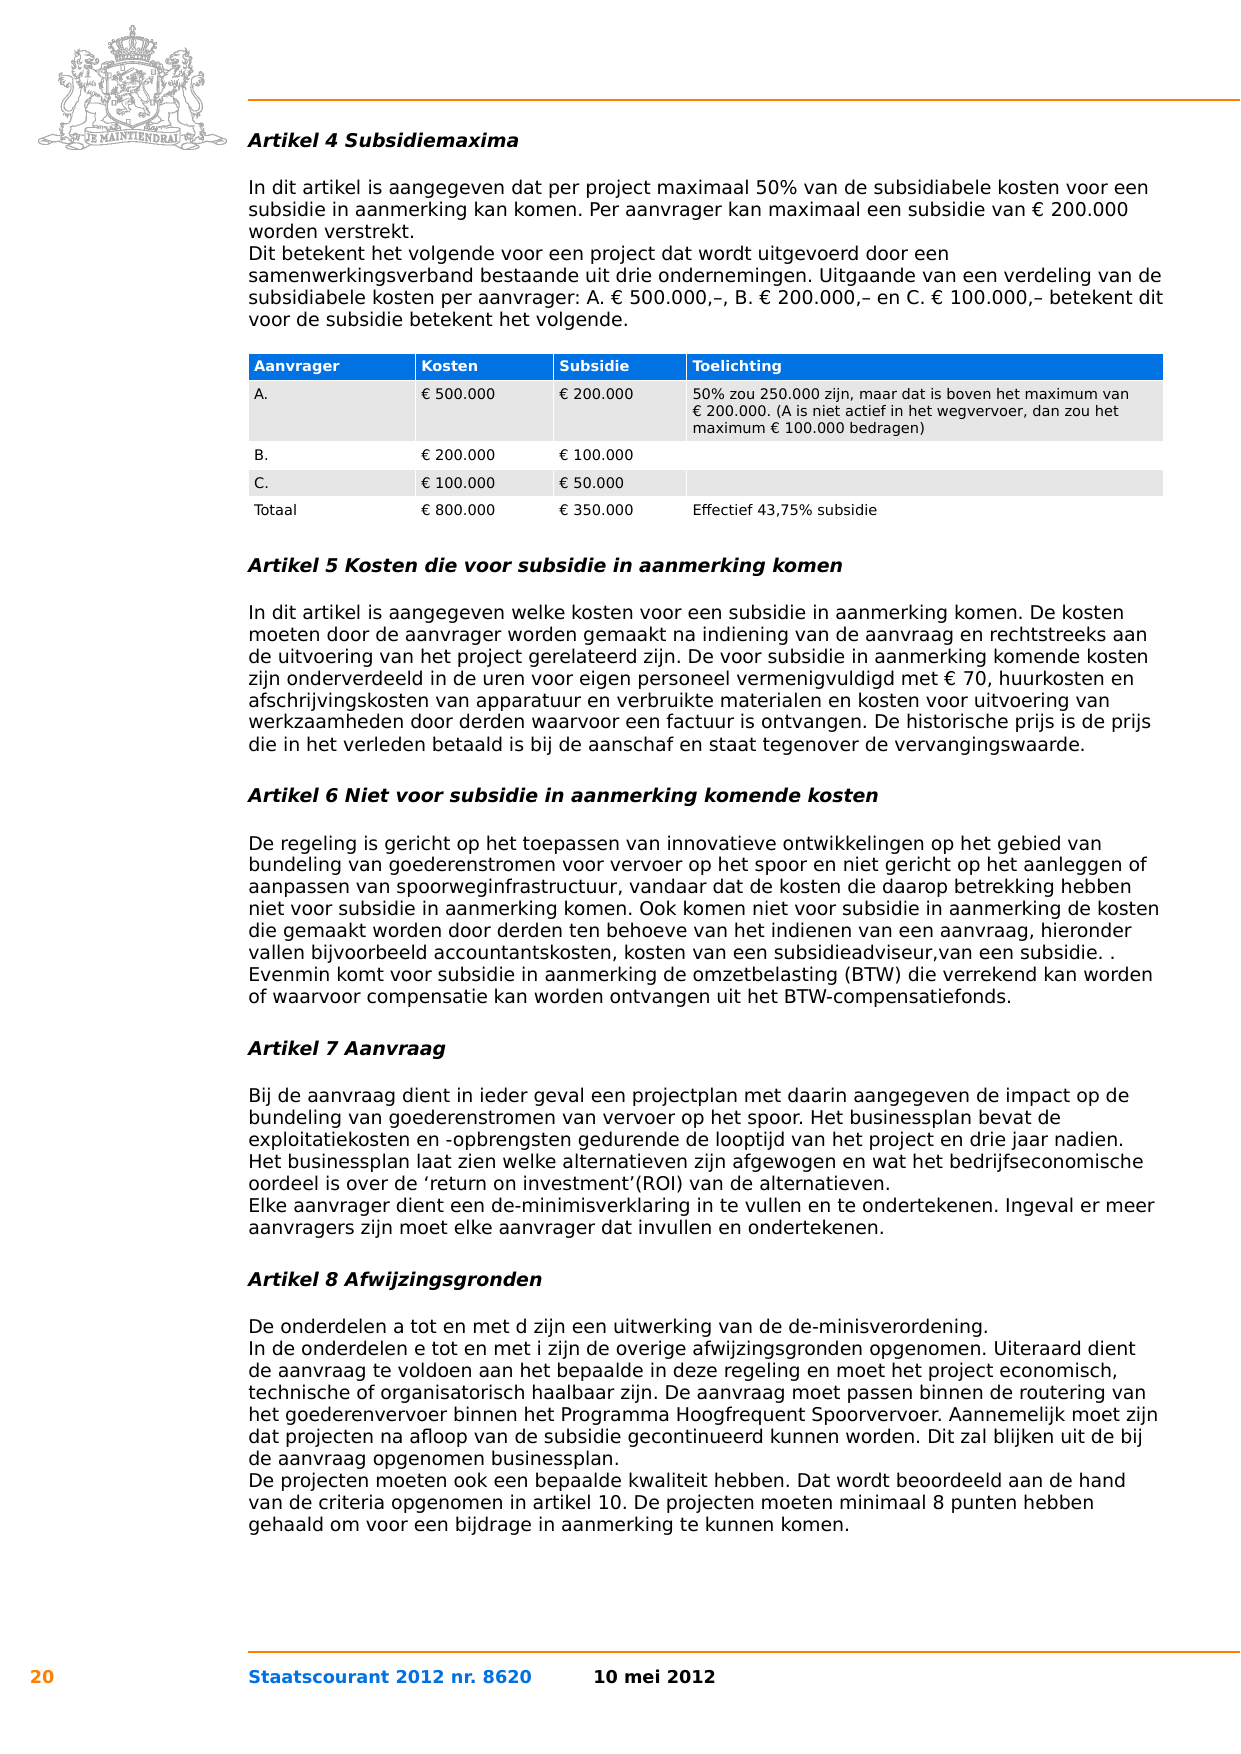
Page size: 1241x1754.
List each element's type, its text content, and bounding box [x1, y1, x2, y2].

table_cell B. [249, 443, 415, 469]
subtitle Artikel 4 Subsidiemaxima [248, 130, 1163, 152]
text De projecten moeten ook een bepaalde kwaliteit hebben. Dat wordt beoordeeld aan de hand van de criteria opgenomen in artikel 10. De projecten moeten minimaal 8 punten hebben gehaald om voor een bijdrage in aanmerking te kunnen komen. [248, 1470, 1163, 1536]
text Dit betekent het volgende voor een project dat wordt uitgevoerd door een samenwerkingsverband bestaande uit drie ondernemingen. Uitgaande van een verdeling van de subsidiabele kosten per aanvrager: A. € 500.000,–, B. € 200.000,– en C. € 100.000,– betekent dit voor de subsidie betekent het volgende. [248, 243, 1163, 331]
text De onderdelen a tot en met d zijn een uitwerking van de de-minisverordening. [248, 1316, 1163, 1338]
table_cell [687, 443, 1163, 469]
table_header Aanvrager [249, 354, 415, 380]
subtitle Artikel 8 Afwijzingsgronden [248, 1269, 1163, 1291]
table_cell 50% zou 250.000 zijn, maar dat is boven het maximum van € 200.000. (A is niet actief in het wegvervoer, dan zou het maximum € 100.000 bedragen) [687, 381, 1163, 441]
table_cell € 500.000 [416, 381, 553, 441]
table_cell € 100.000 [416, 470, 553, 496]
table_cell Effectief 43,75% subsidie [687, 497, 1163, 523]
table_cell Totaal [249, 497, 415, 523]
text In dit artikel is aangegeven welke kosten voor een subsidie in aanmerking komen. De kosten moeten door de aanvrager worden gemaakt na indiening van de aanvraag en rechtstreeks aan de uitvoering van het project gerelateerd zijn. De voor subsidie in aanmerking komende kosten zijn onderverdeeld in de uren voor eigen personeel vermenigvuldigd met € 70, huurkosten en afschrijvingskosten van apparatuur en verbruikte materialen en kosten voor uitvoering van werkzaamheden door derden waarvoor een factuur is ontvangen. De historische prijs is de prijs die in het verleden betaald is bij de aanschaf en staat tegenover de vervangingswaarde. [248, 602, 1163, 755]
subtitle Artikel 6 Niet voor subsidie in aanmerking komende kosten [248, 785, 1163, 807]
table_cell C. [249, 470, 415, 496]
picture [38, 25, 227, 150]
table_cell € 200.000 [554, 381, 686, 441]
table_cell € 800.000 [416, 497, 553, 523]
table_cell € 200.000 [416, 443, 553, 469]
text Bij de aanvraag dient in ieder geval een projectplan met daarin aangegeven de impact op de bundeling van goederenstromen van vervoer op het spoor. Het businessplan bevat de exploitatiekosten en -opbrengsten gedurende de looptijd van het project en drie jaar nadien. Het businessplan laat zien welke alternatieven zijn afgewogen en wat het bedrijfseconomische oordeel is over de ‘return on investment’(ROI) van de alternatieven. [248, 1085, 1163, 1195]
table_header Kosten [416, 354, 553, 380]
text In de onderdelen e tot en met i zijn de overige afwijzingsgronden opgenomen. Uiteraard dient de aanvraag te voldoen aan het bepaalde in deze regeling en moet het project economisch, technische of organisatorisch haalbaar zijn. De aanvraag moet passen binnen de routering van het goederenvervoer binnen het Programma Hoogfrequent Spoorvervoer. Aannemelijk moet zijn dat projecten na afloop van de subsidie gecontinueerd kunnen worden. Dit zal blijken uit de bij de aanvraag opgenomen businessplan. [248, 1338, 1163, 1470]
subtitle Artikel 5 Kosten die voor subsidie in aanmerking komen [248, 554, 1163, 577]
subtitle Artikel 7 Aanvraag [248, 1038, 1163, 1060]
table_header Subsidie [554, 354, 686, 380]
text In dit artikel is aangegeven dat per project maximaal 50% van de subsidiabele kosten voor een subsidie in aanmerking kan komen. Per aanvrager kan maximaal een subsidie van € 200.000 worden verstrekt. [248, 177, 1163, 243]
text Elke aanvrager dient een de-minimisverklaring in te vullen en te ondertekenen. Ingeval er meer aanvragers zijn moet elke aanvrager dat invullen en ondertekenen. [248, 1195, 1163, 1239]
table_cell € 350.000 [554, 497, 686, 523]
table_cell A. [249, 381, 415, 441]
table_header Toelichting [687, 354, 1163, 380]
table_cell [687, 470, 1163, 496]
text De regeling is gericht op het toepassen van innovatieve ontwikkelingen op het gebied van bundeling van goederenstromen voor vervoer op het spoor en niet gericht op het aanleggen of aanpassen van spoorweginfrastructuur, vandaar dat de kosten die daarop betrekking hebben niet voor subsidie in aanmerking komen. Ook komen niet voor subsidie in aanmerking de kosten die gemaakt worden door derden ten behoeve van het indienen van een aanvraag, hieronder vallen bijvoorbeeld accountantskosten, kosten van een subsidieadviseur,van een subsidie. . Evenmin komt voor subsidie in aanmerking de omzetbelasting (BTW) die verrekend kan worden of waarvoor compensatie kan worden ontvangen uit het BTW-compensatiefonds. [248, 832, 1163, 1008]
table_cell € 50.000 [554, 470, 686, 496]
table_cell € 100.000 [554, 443, 686, 469]
